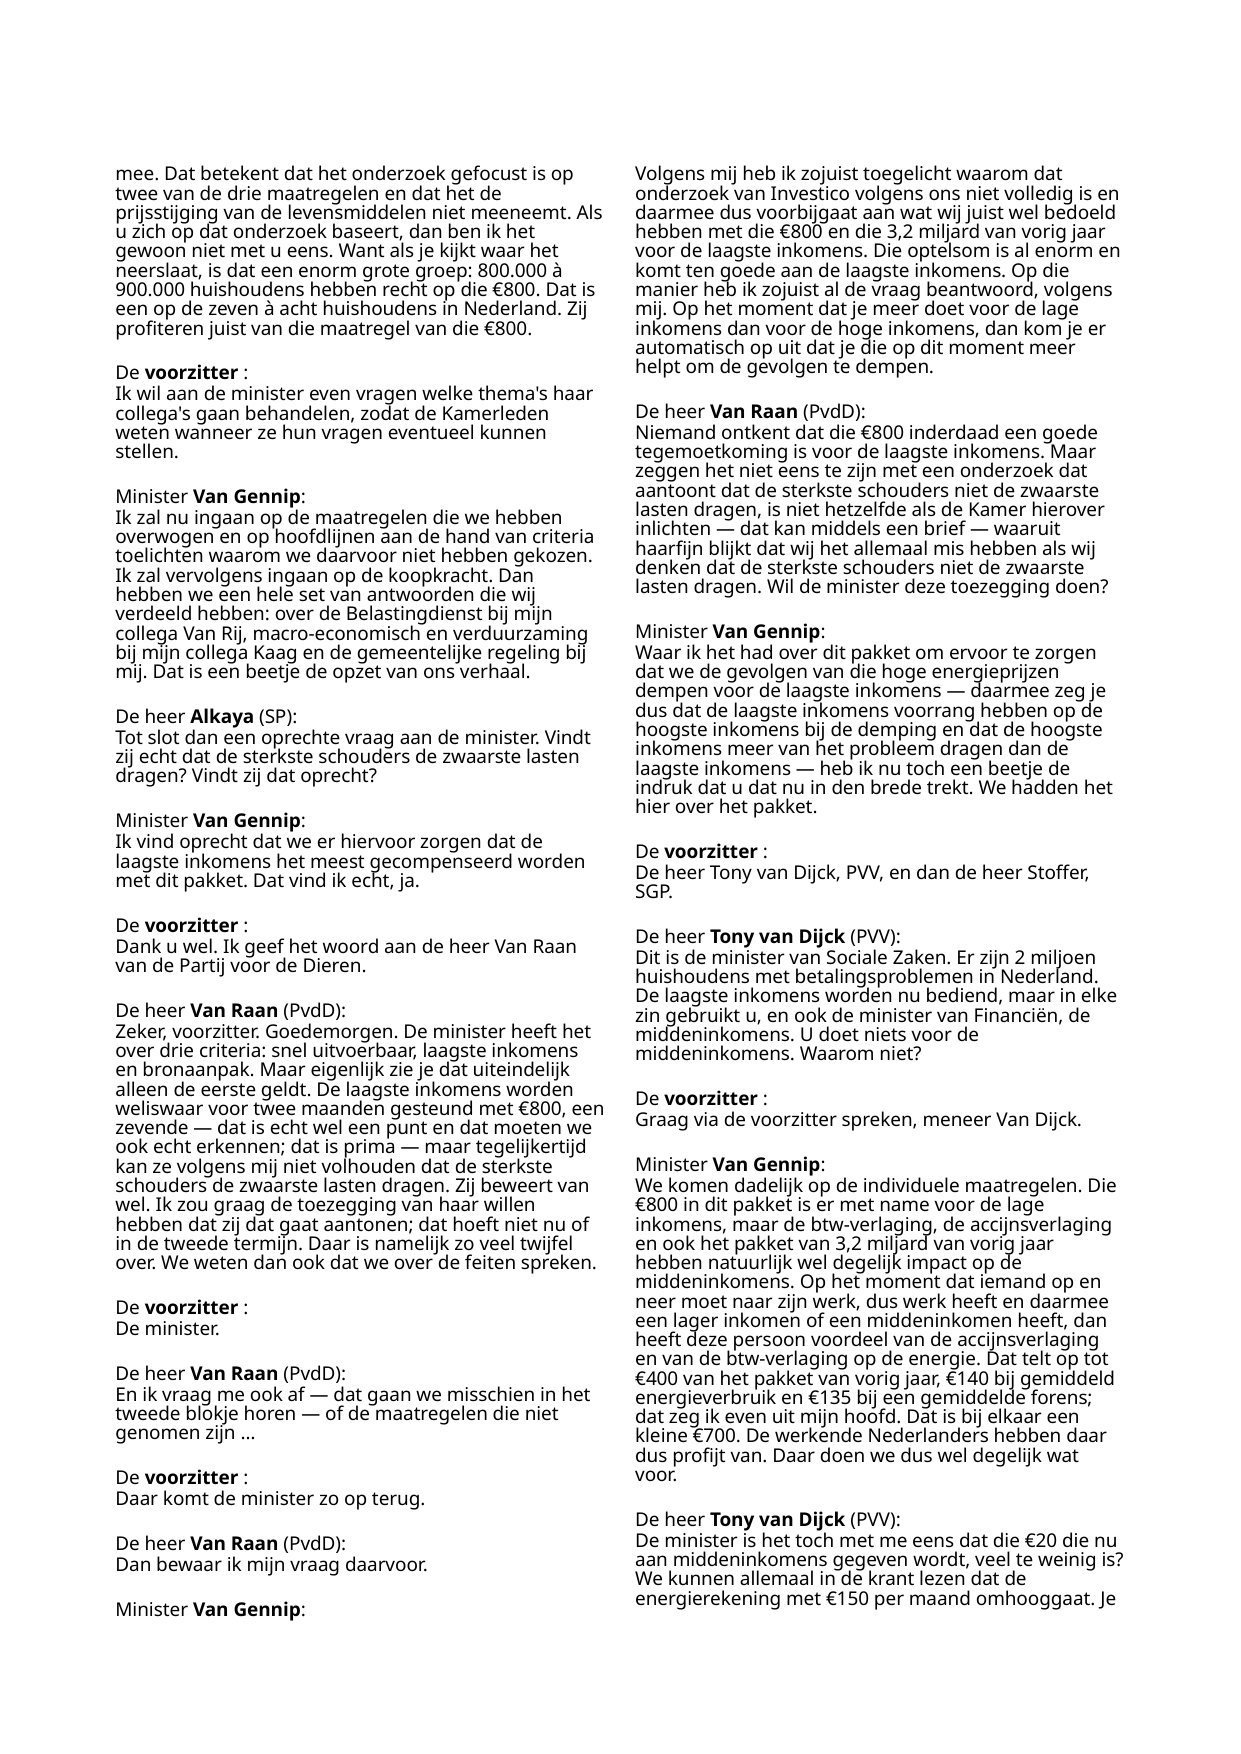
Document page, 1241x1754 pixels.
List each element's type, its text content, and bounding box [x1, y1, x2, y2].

text De voorzitter : [115, 1464, 605, 1490]
text Minister Van Gennip: [115, 808, 605, 833]
text De heer Van Raan (PvdD): [115, 997, 605, 1023]
text De heer Tony van Dijck, PVV, en dan de heer Stoffer, SGP. [635, 864, 1125, 902]
text De voorzitter : [115, 1294, 605, 1320]
text Dank u wel. Ik geef het woord aan de heer Van Raan van de Partij voor de Dieren. [115, 938, 605, 976]
text Waar ik het had over dit pakket om ervoor te zorgen dat we de gevolgen van die hoge energieprijzen dempen voor de laagste inkomens — daarmee zeg je dus dat de laagste inkomens voorrang hebben op de hoogste inkomens bij de demping en dat de hoogste inkomens meer van het probleem dragen dan de laagste inkomens — heb ik nu toch een beetje de indruk dat u dat nu in den brede trekt. We hadden het hier over het pakket. [635, 644, 1125, 817]
text Daar komt de minister zo op terug. [115, 1490, 605, 1509]
text De voorzitter : [635, 1085, 1125, 1111]
text De heer Tony van Dijck (PVV): [635, 1506, 1125, 1532]
text Volgens mij heb ik zojuist toegelicht waarom dat onderzoek van Investico volgens ons niet volledig is en daarmee dus voorbijgaat aan wat wij juist wel bedoeld hebben met die €800 en die 3,2 miljard van vorig jaar voor de laagste inkomens. Die optelsom is al enorm en komt ten goede aan de laagste inkomens. Op die manier heb ik zojuist al de vraag beantwoord, volgens mij. Op het moment dat je meer doet voor de lage inkomens dan voor de hoge inkomens, dan kom je er automatisch op uit dat je die op dit moment meer helpt om de gevolgen te dempen. [635, 165, 1125, 377]
text Ik vind oprecht dat we er hiervoor zorgen dat de laagste inkomens het meest gecompenseerd worden met dit pakket. Dat vind ik echt, ja. [115, 833, 605, 891]
text De heer Alkaya (SP): [115, 703, 605, 729]
text De voorzitter : [115, 359, 605, 385]
text De voorzitter : [635, 838, 1125, 864]
text Graag via de voorzitter spreken, meneer Van Dijck. [635, 1111, 1125, 1130]
text De voorzitter : [115, 912, 605, 938]
text De heer Van Raan (PvdD): [115, 1530, 605, 1556]
text De heer Van Raan (PvdD): [115, 1360, 605, 1386]
text We komen dadelijk op de individuele maatregelen. Die €800 in dit pakket is er met name voor de lage inkomens, maar de btw-verlaging, de accijnsverlaging en ook het pakket van 3,2 miljard van vorig jaar hebben natuurlijk wel degelijk impact op de middeninkomens. Op het moment dat iemand op en neer moet naar zijn werk, dus werk heeft en daarmee een lager inkomen of een middeninkomen heeft, dan heeft deze persoon voordeel van de accijnsverlaging en van de btw-verlaging op de energie. Dat telt op tot €400 van het pakket van vorig jaar, €140 bij gemiddeld energieverbruik en €135 bij een gemiddelde forens; dat zeg ik even uit mijn hoofd. Dat is bij elkaar een kleine €700. De werkende Nederlanders hebben daar dus profijt van. Daar doen we dus wel degelijk wat voor. [635, 1177, 1125, 1485]
text Dan bewaar ik mijn vraag daarvoor. [115, 1556, 605, 1575]
text De heer Van Raan (PvdD): [635, 398, 1125, 424]
text En ik vraag me ook af — dat gaan we misschien in het tweede blokje horen — of de maatregelen die niet genomen zijn … [115, 1386, 605, 1443]
text Minister Van Gennip: [115, 483, 605, 509]
text Tot slot dan een oprechte vraag aan de minister. Vindt zij echt dat de sterkste schouders de zwaarste lasten dragen? Vindt zij dat oprecht? [115, 729, 605, 787]
text Minister Van Gennip: [635, 1151, 1125, 1177]
text Minister Van Gennip: [115, 1596, 605, 1622]
text De minister is het toch met me eens dat die €20 die nu aan middeninkomens gegeven wordt, veel te weinig is? We kunnen allemaal in de krant lezen dat de energierekening met €150 per maand omhooggaat. Je [635, 1532, 1125, 1609]
text Zeker, voorzitter. Goedemorgen. De minister heeft het over drie criteria: snel uitvoerbaar, laagste inkomens en bronaanpak. Maar eigenlijk zie je dat uiteindelijk alleen de eerste geldt. De laagste inkomens worden weliswaar voor twee maanden gesteund met €800, een zevende — dat is echt wel een punt en dat moeten we ook echt erkennen; dat is prima — maar tegelijkertijd kan ze volgens mij niet volhouden dat de sterkste schouders de zwaarste lasten dragen. Zij beweert van wel. Ik zou graag de toezegging van haar willen hebben dat zij dat gaat aantonen; dat hoeft niet nu of in de tweede termijn. Daar is namelijk zo veel twijfel over. We weten dan ook dat we over de feiten spreken. [115, 1023, 605, 1273]
text De minister. [115, 1320, 605, 1339]
text Niemand ontkent dat die €800 inderdaad een goede tegemoetkoming is voor de laagste inkomens. Maar zeggen het niet eens te zijn met een onderzoek dat aantoont dat de sterkste schouders niet de zwaarste lasten dragen, is niet hetzelfde als de Kamer hierover inlichten — dat kan middels een brief — waaruit haarfijn blijkt dat wij het allemaal mis hebben als wij denken dat de sterkste schouders niet de zwaarste lasten dragen. Wil de minister deze toezegging doen? [635, 424, 1125, 597]
text Ik wil aan de minister even vragen welke thema's haar collega's gaan behandelen, zodat de Kamerleden weten wanneer ze hun vragen eventueel kunnen stellen. [115, 385, 605, 462]
text mee. Dat betekent dat het onderzoek gefocust is op twee van de drie maatregelen en dat het de prijsstijging van de levensmiddelen niet meeneemt. Als u zich op dat onderzoek baseert, dan ben ik het gewoon niet met u eens. Want als je kijkt waar het neerslaat, is dat een enorm grote groep: 800.000 à 900.000 huishoudens hebben recht op die €800. Dat is een op de zeven à acht huishoudens in Nederland. Zij profiteren juist van die maatregel van die €800. [115, 165, 605, 339]
text Minister Van Gennip: [635, 618, 1125, 644]
text De heer Tony van Dijck (PVV): [635, 923, 1125, 949]
text Ik zal nu ingaan op de maatregelen die we hebben overwogen en op hoofdlijnen aan de hand van criteria toelichten waarom we daarvoor niet hebben gekozen. Ik zal vervolgens ingaan op de koopkracht. Dan hebben we een hele set van antwoorden die wij verdeeld hebben: over de Belastingdienst bij mijn collega Van Rij, macro-economisch en verduurzaming bij mijn collega Kaag en de gemeentelijke regeling bij mij. Dat is een beetje de opzet van ons verhaal. [115, 509, 605, 682]
text Dit is de minister van Sociale Zaken. Er zijn 2 miljoen huishoudens met betalingsproblemen in Nederland. De laagste inkomens worden nu bediend, maar in elke zin gebruikt u, en ook de minister van Financiën, de middeninkomens. U doet niets voor de middeninkomens. Waarom niet? [635, 949, 1125, 1064]
